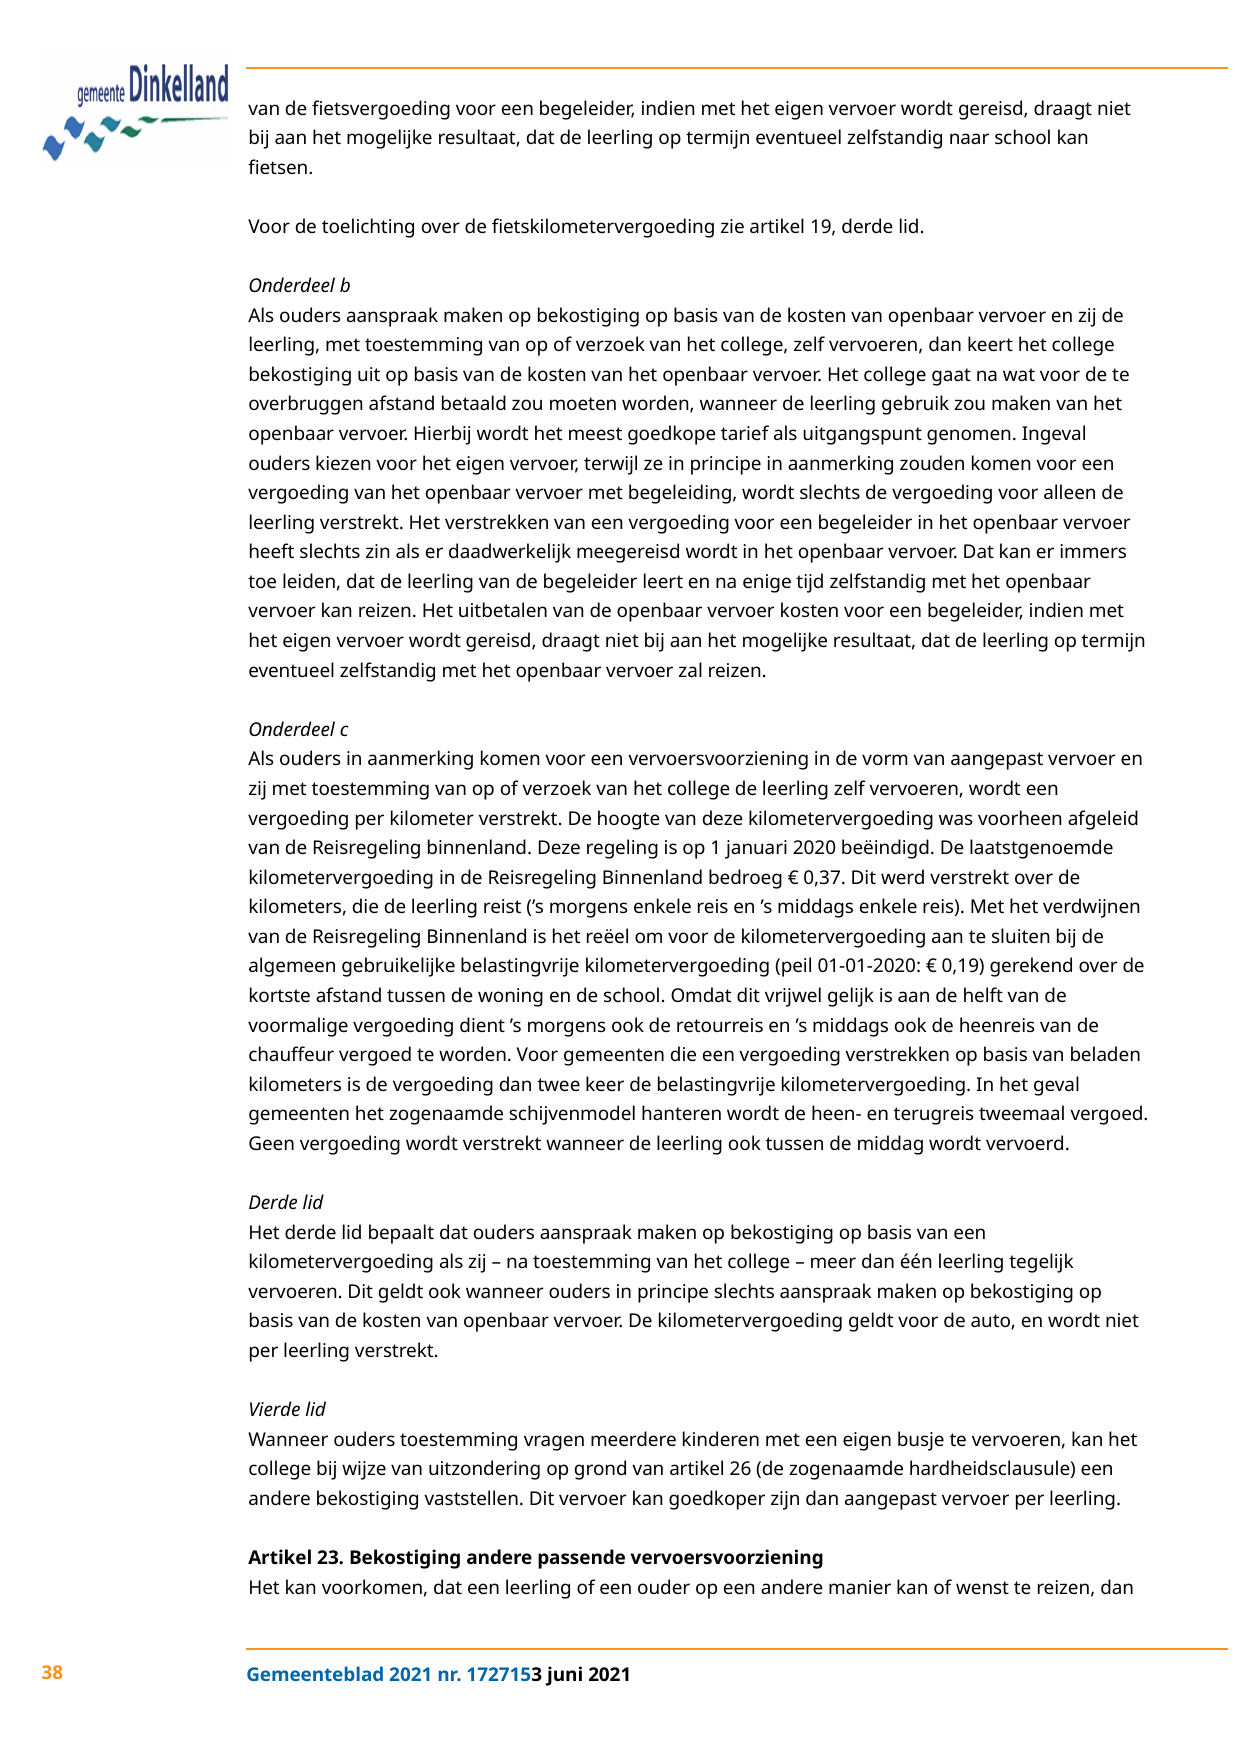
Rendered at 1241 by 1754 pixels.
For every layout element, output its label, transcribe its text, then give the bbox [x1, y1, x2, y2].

text Voor de toelichting over de fietskilometervergoeding zie artikel 19, derde lid. [248, 213, 1152, 239]
text Onderdeel b [248, 272, 1152, 298]
text Onderdeel c [248, 716, 1152, 742]
text Het kan voorkomen, dat een leerling of een ouder op een andere manier kan of wenst te reizen, dan [248, 1574, 1152, 1600]
text Artikel 23. Bekostiging andere passende vervoersvoorziening [248, 1544, 1152, 1570]
text van de fietsvergoeding voor een begeleider, indien met het eigen vervoer wordt gereisd, draagt niet bij aan het mogelijke resultaat, dat de leerling op termijn eventueel zelfstandig naar school kan fietsen. [248, 95, 1152, 180]
text Vierde lid [248, 1396, 1152, 1422]
text Het derde lid bepaalt dat ouders aanspraak maken op bekostiging op basis van een kilometervergoeding als zij – na toestemming van het college – meer dan één leerling tegelijk vervoeren. Dit geldt ook wanneer ouders in principe slechts aanspraak maken op bekostiging op basis van de kosten van openbaar vervoer. De kilometervergoeding geldt voor de auto, en wordt niet per leerling verstrekt. [248, 1219, 1152, 1363]
picture [41, 47, 231, 172]
text Wanneer ouders toestemming vragen meerdere kinderen met een eigen busje te vervoeren, kan het college bij wijze van uitzondering op grond van artikel 26 (de zogenaamde hardheidsclausule) een andere bekostiging vaststellen. Dit vervoer kan goedkoper zijn dan aangepast vervoer per leerling. [248, 1426, 1152, 1511]
text Als ouders aanspraak maken op bekostiging op basis van de kosten van openbaar vervoer en zij de leerling, met toestemming van op of verzoek van het college, zelf vervoeren, dan keert het college bekostiging uit op basis van de kosten van het openbaar vervoer. Het college gaat na wat voor de te overbruggen afstand betaald zou moeten worden, wanneer de leerling gebruik zou maken van het openbaar vervoer. Hierbij wordt het meest goedkope tarief als uitgangspunt genomen. Ingeval ouders kiezen voor het eigen vervoer, terwijl ze in principe in aanmerking zouden komen voor een vergoeding van het openbaar vervoer met begeleiding, wordt slechts de vergoeding voor alleen de leerling verstrekt. Het verstrekken van een vergoeding voor een begeleider in het openbaar vervoer heeft slechts zin als er daadwerkelijk meegereisd wordt in het openbaar vervoer. Dat kan er immers toe leiden, dat de leerling van de begeleider leert en na enige tijd zelfstandig met het openbaar vervoer kan reizen. Het uitbetalen van de openbaar vervoer kosten voor een begeleider, indien met het eigen vervoer wordt gereisd, draagt niet bij aan het mogelijke resultaat, dat de leerling op termijn eventueel zelfstandig met het openbaar vervoer zal reizen. [248, 302, 1152, 683]
text Derde lid [248, 1189, 1152, 1215]
text Als ouders in aanmerking komen voor een vervoersvoorziening in de vorm van aangepast vervoer en zij met toestemming van op of verzoek van het college de leerling zelf vervoeren, wordt een vergoeding per kilometer verstrekt. De hoogte van deze kilometervergoeding was voorheen afgeleid van de Reisregeling binnenland. Deze regeling is op 1 januari 2020 beëindigd. De laatstgenoemde kilometervergoeding in de Reisregeling Binnenland bedroeg € 0,37. Dit werd verstrekt over de kilometers, die de leerling reist (’s morgens enkele reis en ’s middags enkele reis). Met het verdwijnen van de Reisregeling Binnenland is het reëel om voor de kilometervergoeding aan te sluiten bij de algemeen gebruikelijke belastingvrije kilometervergoeding (peil 01-01-2020: € 0,19) gerekend over de kortste afstand tussen de woning en de school. Omdat dit vrijwel gelijk is aan de helft van de voormalige vergoeding dient ’s morgens ook de retourreis en ’s middags ook de heenreis van de chauffeur vergoed te worden. Voor gemeenten die een vergoeding verstrekken op basis van beladen kilometers is de vergoeding dan twee keer de belastingvrije kilometervergoeding. In het geval gemeenten het zogenaamde schijvenmodel hanteren wordt de heen- en terugreis tweemaal vergoed. Geen vergoeding wordt verstrekt wanneer de leerling ook tussen de middag wordt vervoerd. [248, 746, 1152, 1156]
